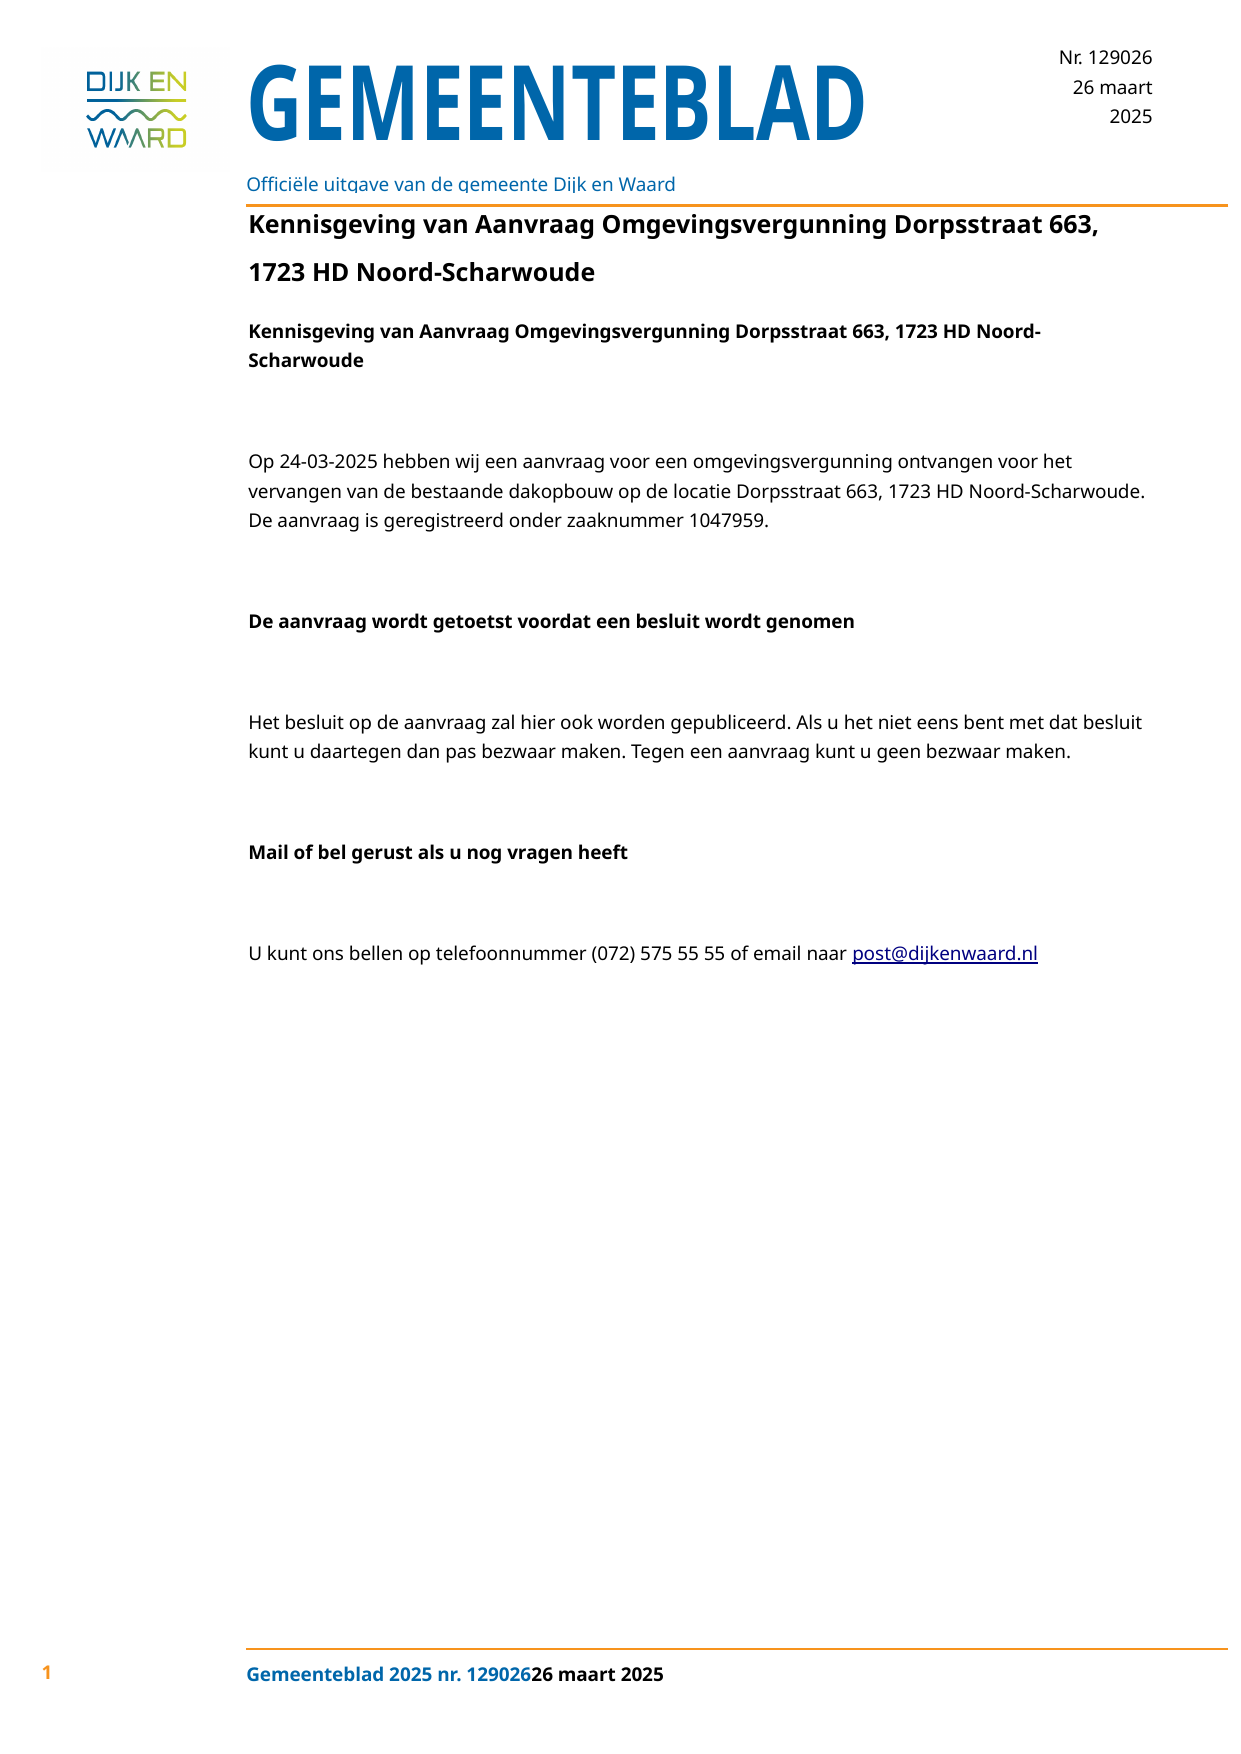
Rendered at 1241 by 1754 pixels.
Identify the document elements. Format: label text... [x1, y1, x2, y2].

text Het besluit op de aanvraag zal hier ook worden gepubliceerd. Als u het niet eens bent met dat besluit kunt u daartegen dan pas bezwaar maken. Tegen een aanvraag kunt u geen bezwaar maken. [248, 709, 1152, 764]
text Op 24-03-2025 hebben wij een aanvraag voor een omgevingsvergunning ontvangen voor het vervangen van de bestaande dakopbouw op de locatie Dorpsstraat 663, 1723 HD Noord-Scharwoude. De aanvraag is geregistreerd onder zaaknummer 1047959. [248, 448, 1152, 533]
text U kunt ons bellen op telefoonnummer (072) 575 55 55 of email naar post@dijkenwaard.nl [248, 940, 1152, 966]
picture [41, 47, 231, 172]
text Kennisgeving van Aanvraag Omgevingsvergunning Dorpsstraat 663, 1723 HD Noord-Scharwoude [248, 318, 1152, 373]
text De aanvraag wordt getoetst voordat een besluit wordt genomen [248, 608, 1152, 634]
text Mail of bel gerust als u nog vragen heeft [248, 839, 1152, 865]
text Kennisgeving van Aanvraag Omgevingsvergunning Dorpsstraat 663, 1723 HD Noord-Scharwoude [248, 207, 1152, 288]
